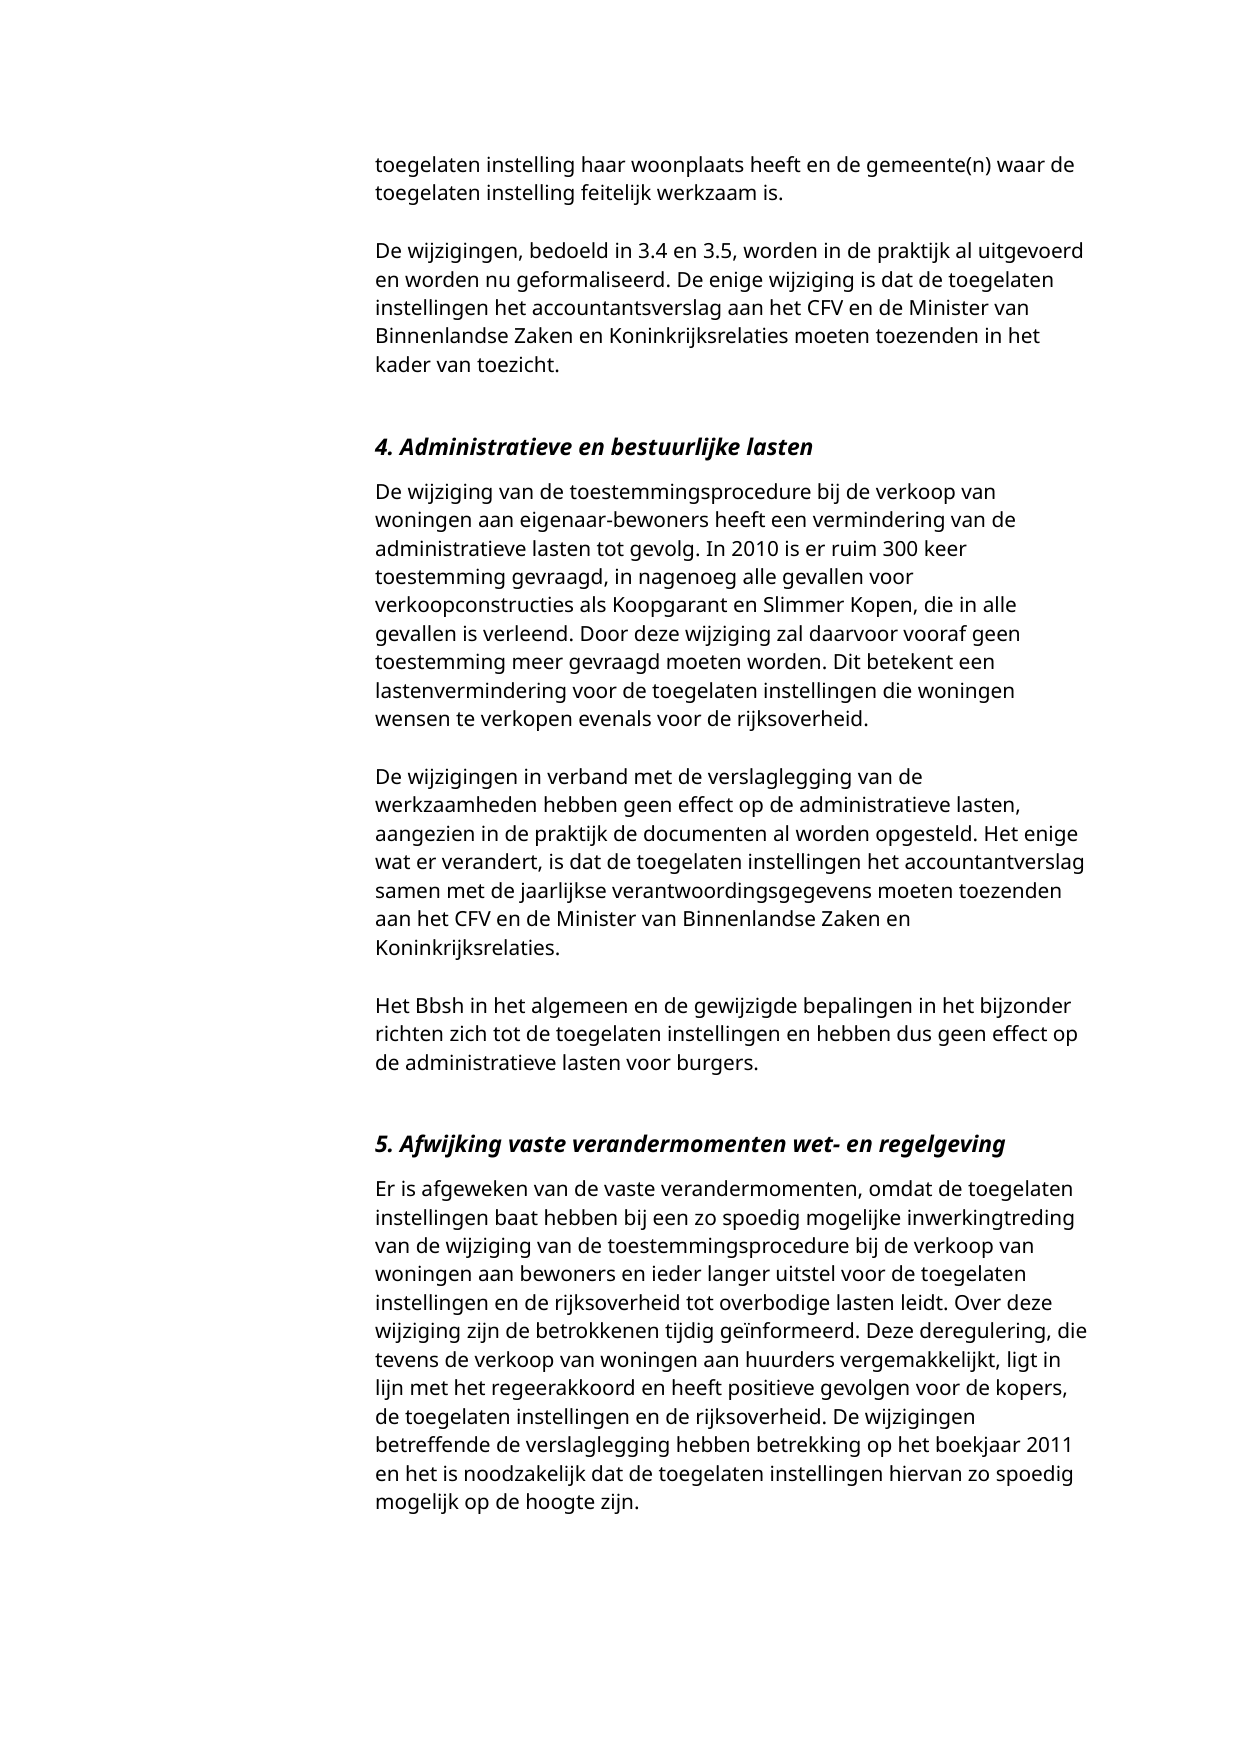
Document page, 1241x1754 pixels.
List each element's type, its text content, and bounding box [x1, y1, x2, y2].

text De wijzigingen, bedoeld in 3.4 en 3.5, worden in de praktijk al uitgevoerd en worden nu geformaliseerd. De enige wijziging is dat de toegelaten instellingen het accountantsverslag aan het CFV en de Minister van Binnenlandse Zaken en Koninkrijksrelaties moeten toezenden in het kader van toezicht. [375, 236, 1090, 378]
text De wijziging van de toestemmingsprocedure bij de verkoop van woningen aan eigenaar-bewoners heeft een vermindering van de administratieve lasten tot gevolg. In 2010 is er ruim 300 keer toestemming gevraagd, in nagenoeg alle gevallen voor verkoopconstructies als Koopgarant en Slimmer Kopen, die in alle gevallen is verleend. Door deze wijziging zal daarvoor vooraf geen toestemming meer gevraagd moeten worden. Dit betekent een lastenvermindering voor de toegelaten instellingen die woningen wensen te verkopen evenals voor de rijksoverheid. [375, 477, 1090, 733]
subtitle 4. Administratieve en bestuurlijke lasten [375, 431, 1090, 462]
text toegelaten instelling haar woonplaats heeft en de gemeente(n) waar de toegelaten instelling feitelijk werkzaam is. [375, 150, 1090, 207]
subtitle 5. Afwijking vaste verandermomenten wet- en regelgeving [375, 1128, 1090, 1159]
text De wijzigingen in verband met de verslaglegging van de werkzaamheden hebben geen effect op de administratieve lasten, aangezien in de praktijk de documenten al worden opgesteld. Het enige wat er verandert, is dat de toegelaten instellingen het accountantverslag samen met de jaarlijkse verantwoordingsgegevens moeten toezenden aan het CFV en de Minister van Binnenlandse Zaken en Koninkrijksrelaties. [375, 762, 1090, 961]
text Er is afgeweken van de vaste verandermomenten, omdat de toegelaten instellingen baat hebben bij een zo spoedig mogelijke inwerkingtreding van de wijziging van de toestemmingsprocedure bij de verkoop van woningen aan bewoners en ieder langer uitstel voor de toegelaten instellingen en de rijksoverheid tot overbodige lasten leidt. Over deze wijziging zijn de betrokkenen tijdig geïnformeerd. Deze deregulering, die tevens de verkoop van woningen aan huurders vergemakkelijkt, ligt in lijn met het regeerakkoord en heeft positieve gevolgen voor de kopers, de toegelaten instellingen en de rijksoverheid. De wijzigingen betreffende de verslaglegging hebben betrekking op het boekjaar 2011 en het is noodzakelijk dat de toegelaten instellingen hiervan zo spoedig mogelijk op de hoogte zijn. [375, 1174, 1090, 1516]
text Het Bbsh in het algemeen en de gewijzigde bepalingen in het bijzonder richten zich tot de toegelaten instellingen en hebben dus geen effect op de administratieve lasten voor burgers. [375, 991, 1090, 1076]
